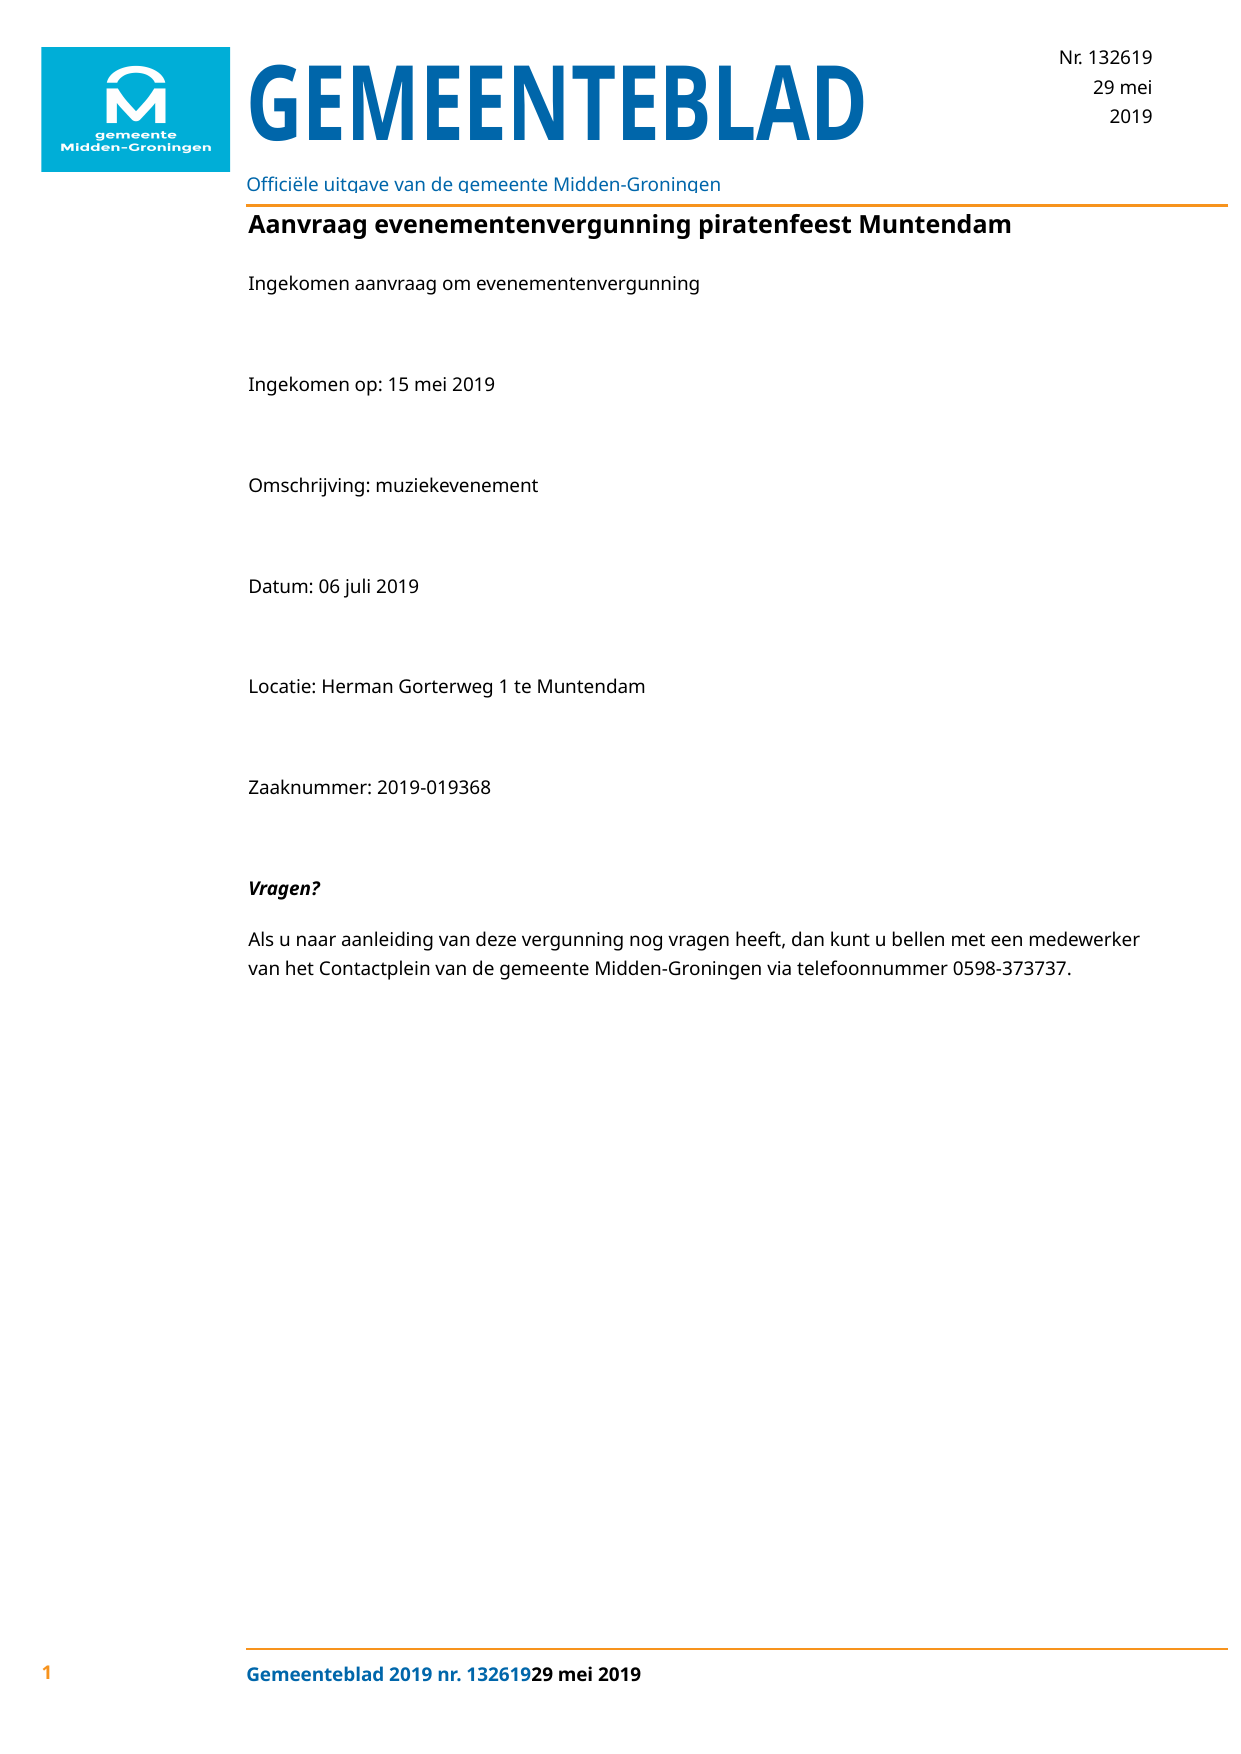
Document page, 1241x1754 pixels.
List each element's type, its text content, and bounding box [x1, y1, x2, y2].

text Ingekomen op: 15 mei 2019 [248, 371, 1152, 397]
picture [108, 66, 164, 82]
text Ingekomen aanvraag om evenementenvergunning [248, 270, 1152, 296]
text Zaaknummer: 2019-019368 [248, 774, 1152, 800]
picture [184, 146, 190, 153]
text Omschrijving: muziekevenement [248, 472, 1152, 498]
text Vragen? [248, 875, 1152, 901]
text Datum: 06 juli 2019 [248, 573, 1152, 598]
picture [107, 89, 165, 122]
text Locatie: Herman Gorterweg 1 te Muntendam [248, 674, 1152, 699]
text Aanvraag evenementenvergunning piratenfeest Muntendam [248, 207, 1152, 241]
text Als u naar aanleiding van deze vergunning nog vragen heeft, dan kunt u bellen met een medewerker van het Contactplein van de gemeente Midden-Groningen via telefoonnummer 0598-373737. [248, 926, 1152, 981]
